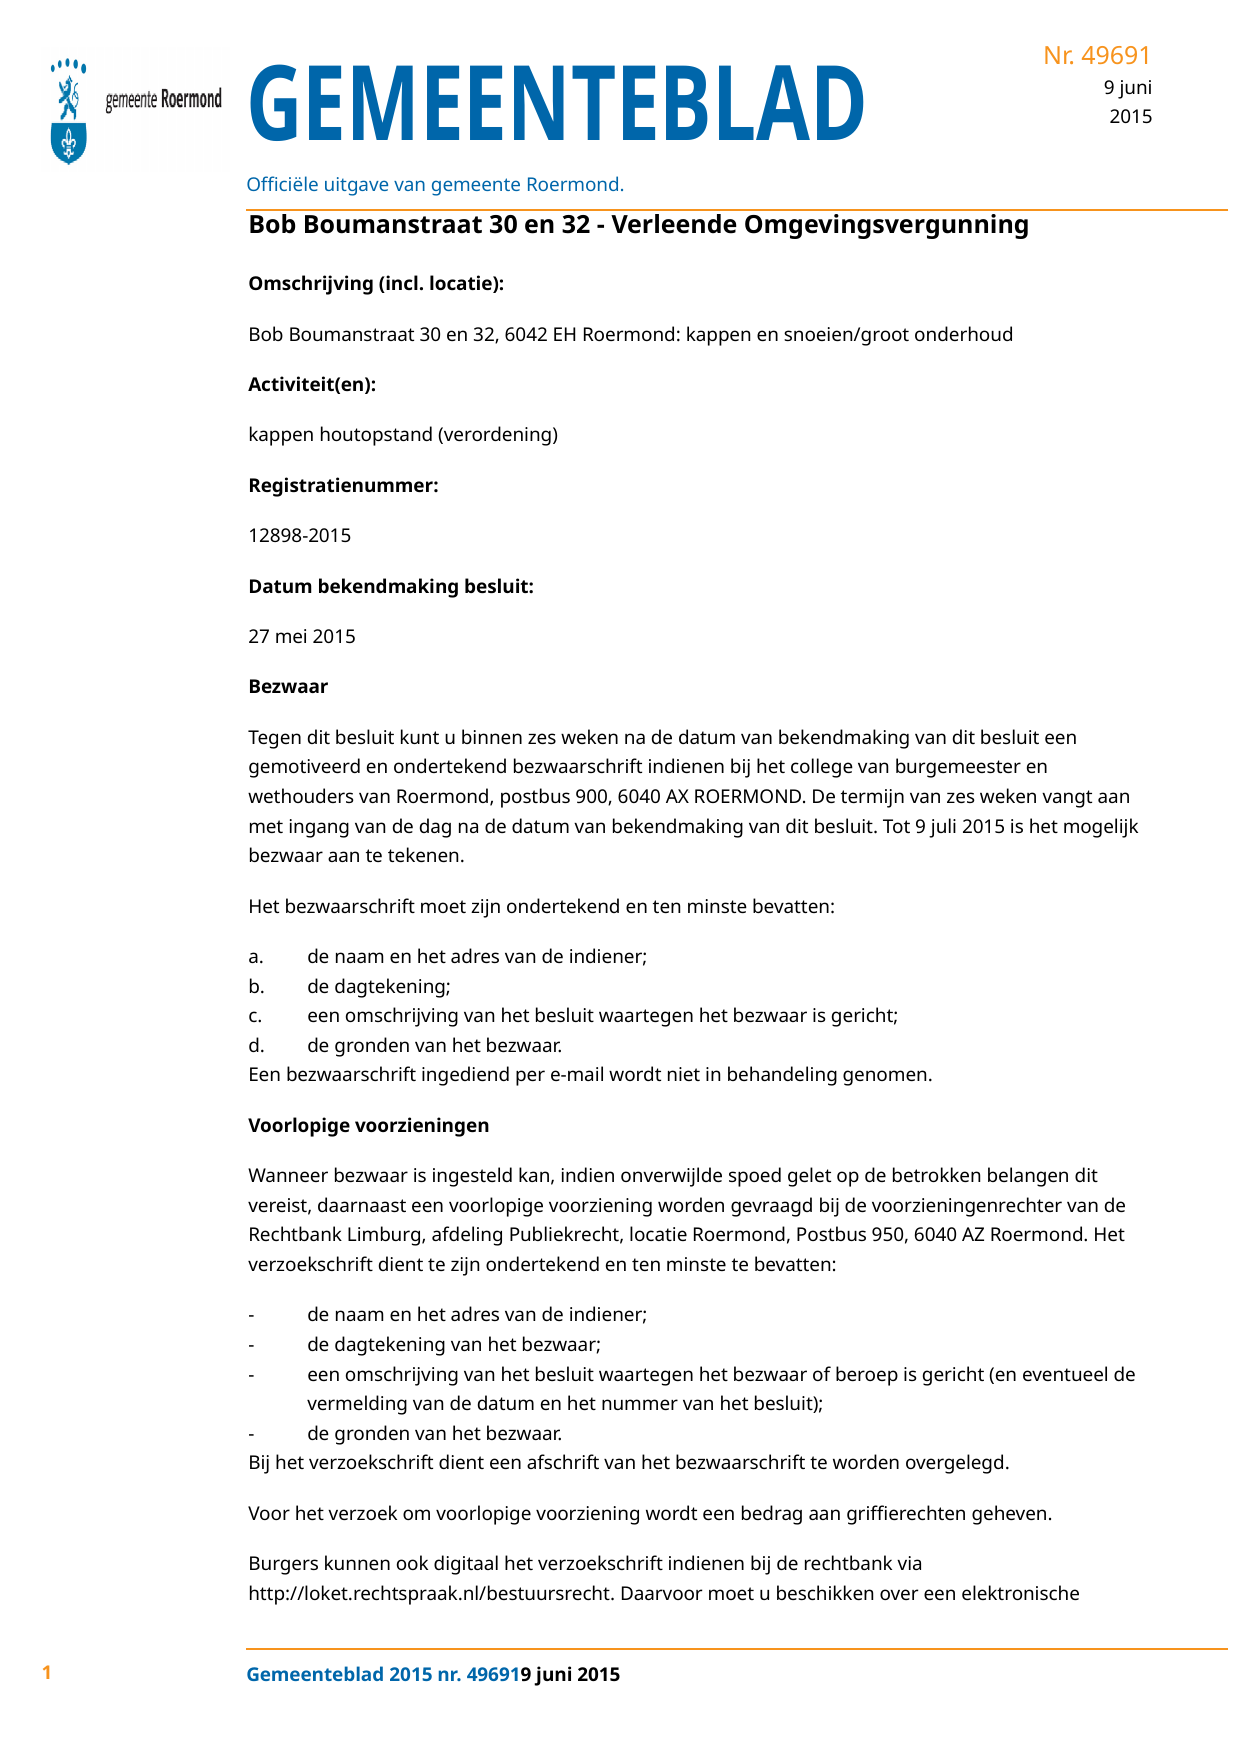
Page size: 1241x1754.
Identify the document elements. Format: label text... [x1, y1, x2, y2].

list de gronden van het bezwaar. [248, 1420, 1152, 1446]
text Bezwaar [248, 674, 1152, 699]
text Het bezwaarschrift moet zijn ondertekend en ten minste bevatten: [248, 893, 1152, 918]
picture [41, 47, 231, 172]
list de dagtekening; [248, 973, 1152, 998]
list de naam en het adres van de indiener; [248, 1302, 1152, 1327]
text 27 mei 2015 [248, 623, 1152, 649]
text Wanneer bezwaar is ingesteld kan, indien onverwijlde spoed gelet op de betrokken belangen dit vereist, daarnaast een voorlopige voorziening worden gevraagd bij de voorzieningenrechter van de Rechtbank Limburg, afdeling Publiekrecht, locatie Roermond, Postbus 950, 6040 AZ Roermond. Het verzoekschrift dient te zijn ondertekend en ten minste te bevatten: [248, 1162, 1152, 1277]
text Voorlopige voorzieningen [248, 1112, 1152, 1138]
text kappen houtopstand (verordening) [248, 422, 1152, 447]
list de gronden van het bezwaar. [248, 1032, 1152, 1058]
list de dagtekening van het bezwaar; [248, 1331, 1152, 1357]
list een omschrijving van het besluit waartegen het bezwaar of beroep is gericht (en eventueel de vermelding van de datum en het nummer van het besluit); [248, 1361, 1152, 1416]
text 12898-2015 [248, 522, 1152, 548]
text Omschrijving (incl. locatie): [248, 270, 1152, 296]
list de naam en het adres van de indiener; [248, 943, 1152, 969]
text Bob Boumanstraat 30 en 32 - Verleende Omgevingsvergunning [248, 211, 1152, 241]
text Activiteit(en): [248, 371, 1152, 397]
text Een bezwaarschrift ingediend per e-mail wordt niet in behandeling genomen. [248, 1062, 1152, 1087]
list een omschrijving van het besluit waartegen het bezwaar is gericht; [248, 1002, 1152, 1028]
text Tegen dit besluit kunt u binnen zes weken na de datum van bekendmaking van dit besluit een gemotiveerd en ondertekend bezwaarschrift indienen bij het college van burgemeester en wethouders van Roermond, postbus 900, 6040 AX ROERMOND. De termijn van zes weken vangt aan met ingang van de dag na de datum van bekendmaking van dit besluit. Tot 9 juli 2015 is het mogelijk bezwaar aan te tekenen. [248, 724, 1152, 868]
text Voor het verzoek om voorlopige voorziening wordt een bedrag aan griffierechten geheven. [248, 1500, 1152, 1526]
text Bij het verzoekschrift dient een afschrift van het bezwaarschrift te worden overgelegd. [248, 1449, 1152, 1475]
text Burgers kunnen ook digitaal het verzoekschrift indienen bij de rechtbank via http://loket.rechtspraak.nl/bestuursrecht. Daarvoor moet u beschikken over een elektronische [248, 1550, 1152, 1606]
text Registratienummer: [248, 472, 1152, 498]
text Datum bekendmaking besluit: [248, 573, 1152, 598]
text Bob Boumanstraat 30 en 32, 6042 EH Roermond: kappen en snoeien/groot onderhoud [248, 321, 1152, 346]
